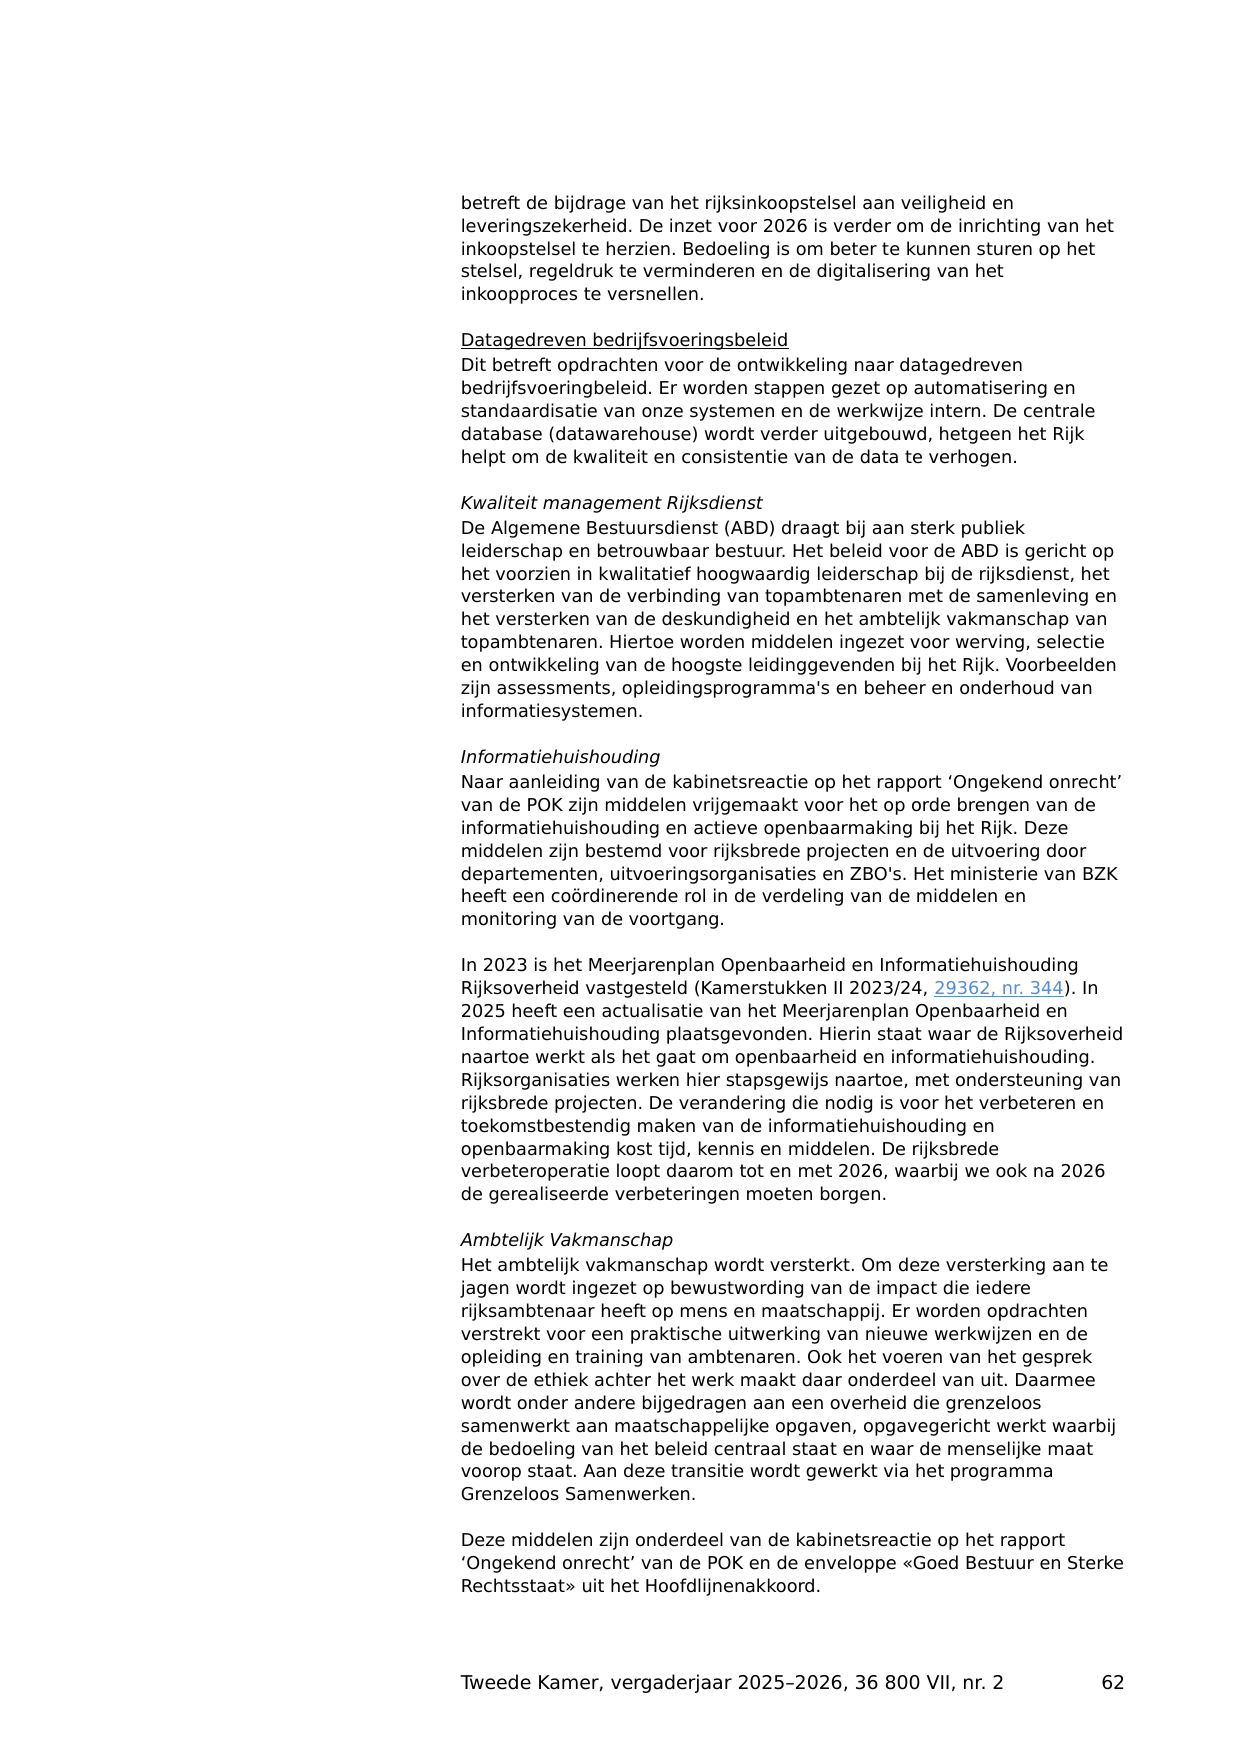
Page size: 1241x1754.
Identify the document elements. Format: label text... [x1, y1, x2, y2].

text Informatiehuishouding [461, 745, 1125, 768]
text Deze middelen zijn onderdeel van de kabinetsreactie op het rapport ‘Ongekend onrecht’ van de POK en de enveloppe «Goed Bestuur en Sterke Rechtsstaat» uit het Hoofdlijnenakkoord. [461, 1528, 1125, 1597]
text Dit betreft opdrachten voor de ontwikkeling naar datagedreven bedrĳfsvoeringbeleid. Er worden stappen gezet op automatisering en standaardisatie van onze systemen en de werkwĳze intern. De centrale database (datawarehouse) wordt verder uitgebouwd, hetgeen het Rĳk helpt om de kwaliteit en consistentie van de data te verhogen. [461, 353, 1125, 468]
text Datagedreven bedrijfsvoeringsbeleid [461, 328, 1125, 351]
text De Algemene Bestuursdienst (ABD) draagt bij aan sterk publiek leiderschap en betrouwbaar bestuur. Het beleid voor de ABD is gericht op het voorzien in kwalitatief hoogwaardig leiderschap bij de rijksdienst, het versterken van de verbinding van topambtenaren met de samenleving en het versterken van de deskundigheid en het ambtelijk vakmanschap van topambtenaren. Hiertoe worden middelen ingezet voor werving, selectie en ontwikkeling van de hoogste leidinggevenden bĳ het Rĳk. Voorbeelden zĳn assessments, opleidingsprogramma's en beheer en onderhoud van informatiesystemen. [461, 516, 1125, 722]
text Ambtelijk Vakmanschap [461, 1228, 1125, 1251]
text In 2023 is het Meerjarenplan Openbaarheid en Informatiehuishouding Rijksoverheid vastgesteld (Kamerstukken II 2023/24, 29362, nr. 344). In 2025 heeft een actualisatie van het Meerjarenplan Openbaarheid en Informatiehuishouding plaatsgevonden. Hierin staat waar de Rijksoverheid naartoe werkt als het gaat om openbaarheid en informatiehuishouding. Rijksorganisaties werken hier stapsgewijs naartoe, met ondersteuning van rijksbrede projecten. De verandering die nodig is voor het verbeteren en toekomstbestendig maken van de informatiehuishouding en openbaarmaking kost tijd, kennis en middelen. De rijksbrede verbeteroperatie loopt daarom tot en met 2026, waarbij we ook na 2026 de gerealiseerde verbeteringen moeten borgen. [461, 953, 1125, 1205]
text betreft de bijdrage van het rijksinkoopstelsel aan veiligheid en leveringszekerheid. De inzet voor 2026 is verder om de inrichting van het inkoopstelsel te herzien. Bedoeling is om beter te kunnen sturen op het stelsel, regeldruk te verminderen en de digitalisering van het inkoopproces te versnellen. [461, 191, 1125, 305]
text Naar aanleiding van de kabinetsreactie op het rapport ‘Ongekend onrecht’ van de POK zijn middelen vrijgemaakt voor het op orde brengen van de informatiehuishouding en actieve openbaarmaking bij het Rijk. Deze middelen zijn bestemd voor rijksbrede projecten en de uitvoering door departementen, uitvoeringsorganisaties en ZBO's. Het ministerie van BZK heeft een coördinerende rol in de verdeling van de middelen en monitoring van de voortgang. [461, 770, 1125, 930]
text Kwaliteit management Rijksdienst [461, 491, 1125, 514]
text Het ambtelijk vakmanschap wordt versterkt. Om deze versterking aan te jagen wordt ingezet op bewustwording van de impact die iedere rijksambtenaar heeft op mens en maatschappij. Er worden opdrachten verstrekt voor een praktische uitwerking van nieuwe werkwijzen en de opleiding en training van ambtenaren. Ook het voeren van het gesprek over de ethiek achter het werk maakt daar onderdeel van uit. Daarmee wordt onder andere bijgedragen aan een overheid die grenzeloos samenwerkt aan maatschappelijke opgaven, opgavegericht werkt waarbij de bedoeling van het beleid centraal staat en waar de menselijke maat voorop staat. Aan deze transitie wordt gewerkt via het programma Grenzeloos Samenwerken. [461, 1253, 1125, 1505]
